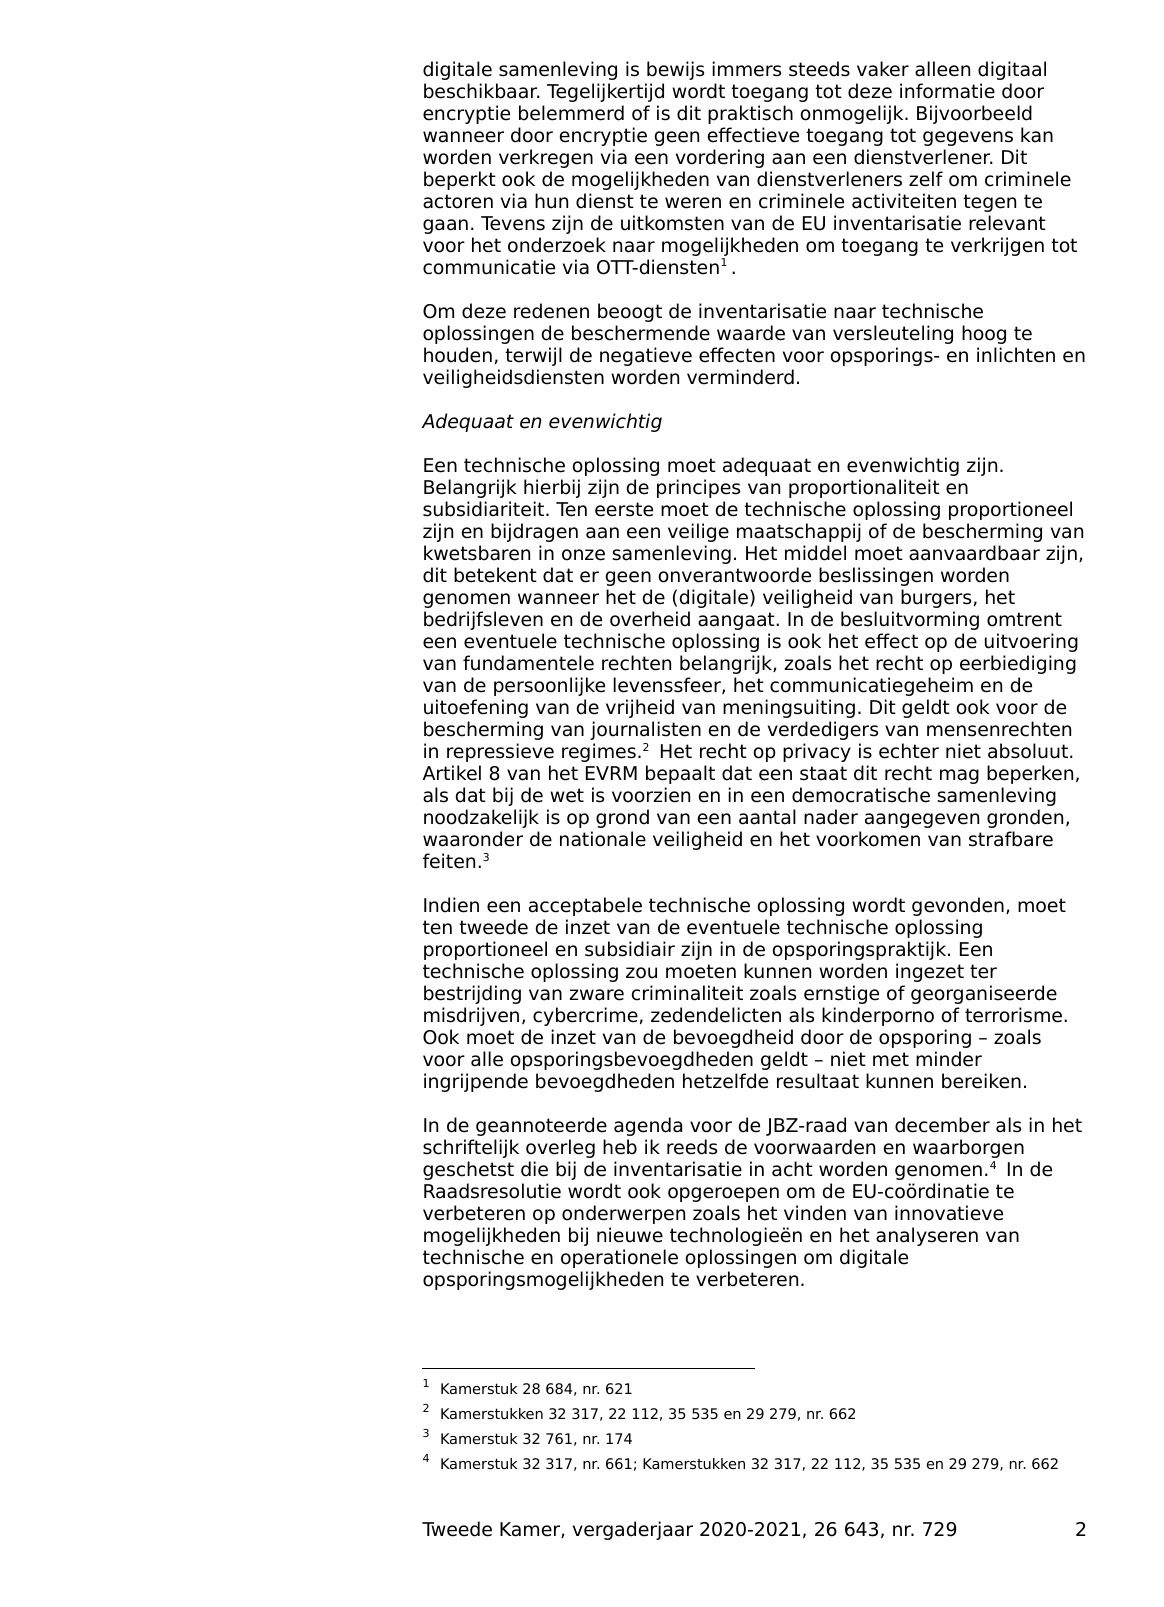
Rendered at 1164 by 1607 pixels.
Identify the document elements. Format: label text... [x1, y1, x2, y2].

text Kamerstuk 32 317, nr. 661; Kamerstukken 32 317, 22 112, 35 535 en 29 279, nr. 662 [422, 1452, 1087, 1474]
text Kamerstuk 32 761, nr. 174 [422, 1427, 1087, 1449]
text digitale samenleving is bewijs immers steeds vaker alleen digitaal beschikbaar. Tegelijkertijd wordt toegang tot deze informatie door encryptie belemmerd of is dit praktisch onmogelijk. Bijvoorbeeld wanneer door encryptie geen effectieve toegang tot gegevens kan worden verkregen via een vordering aan een dienstverlener. Dit beperkt ook de mogelijkheden van dienstverleners zelf om criminele actoren via hun dienst te weren en criminele activiteiten tegen te gaan. Tevens zijn de uitkomsten van de EU inventarisatie relevant voor het onderzoek naar mogelijkheden om toegang te verkrijgen tot communicatie via OTT-diensten. [422, 59, 1087, 279]
text Kamerstuk 28 684, nr. 621 [422, 1377, 1087, 1399]
text Kamerstukken 32 317, 22 112, 35 535 en 29 279, nr. 662 [422, 1402, 1087, 1424]
text In de geannoteerde agenda voor de JBZ-raad van december als in het schriftelijk overleg heb ik reeds de voorwaarden en waarborgen geschetst die bij de inventarisatie in acht worden genomen. In de Raadsresolutie wordt ook opgeroepen om de EU-coördinatie te verbeteren op onderwerpen zoals het vinden van innovatieve mogelijkheden bij nieuwe technologieën en het analyseren van technische en operationele oplossingen om digitale opsporingsmogelijkheden te verbeteren. [422, 1115, 1087, 1291]
text Een technische oplossing moet adequaat en evenwichtig zijn. Belangrijk hierbij zijn de principes van proportionaliteit en subsidiariteit. Ten eerste moet de technische oplossing proportioneel zijn en bijdragen aan een veilige maatschappij of de bescherming van kwetsbaren in onze samenleving. Het middel moet aanvaardbaar zijn, dit betekent dat er geen onverantwoorde beslissingen worden genomen wanneer het de (digitale) veiligheid van burgers, het bedrijfsleven en de overheid aangaat. In de besluitvorming omtrent een eventuele technische oplossing is ook het effect op de uitvoering van fundamentele rechten belangrijk, zoals het recht op eerbiediging van de persoonlijke levenssfeer, het communicatiegeheim en de uitoefening van de vrijheid van meningsuiting. Dit geldt ook voor de bescherming van journalisten en de verdedigers van mensenrechten in repressieve regimes. Het recht op privacy is echter niet absoluut. Artikel 8 van het EVRM bepaalt dat een staat dit recht mag beperken, als dat bij de wet is voorzien en in een democratische samenleving noodzakelijk is op grond van een aantal nader aangegeven gronden, waaronder de nationale veiligheid en het voorkomen van strafbare feiten. [422, 455, 1087, 873]
text Om deze redenen beoogt de inventarisatie naar technische oplossingen de beschermende waarde van versleuteling hoog te houden, terwijl de negatieve effecten voor opsporings- en inlichten en veiligheidsdiensten worden verminderd. [422, 301, 1087, 389]
text Indien een acceptabele technische oplossing wordt gevonden, moet ten tweede de inzet van de eventuele technische oplossing proportioneel en subsidiair zijn in de opsporingspraktijk. Een technische oplossing zou moeten kunnen worden ingezet ter bestrijding van zware criminaliteit zoals ernstige of georganiseerde misdrijven, cybercrime, zedendelicten als kinderporno of terrorisme. Ook moet de inzet van de bevoegdheid door de opsporing – zoals voor alle opsporingsbevoegdheden geldt – niet met minder ingrijpende bevoegdheden hetzelfde resultaat kunnen bereiken. [422, 895, 1087, 1093]
subtitle Adequaat en evenwichtig [422, 411, 1087, 433]
